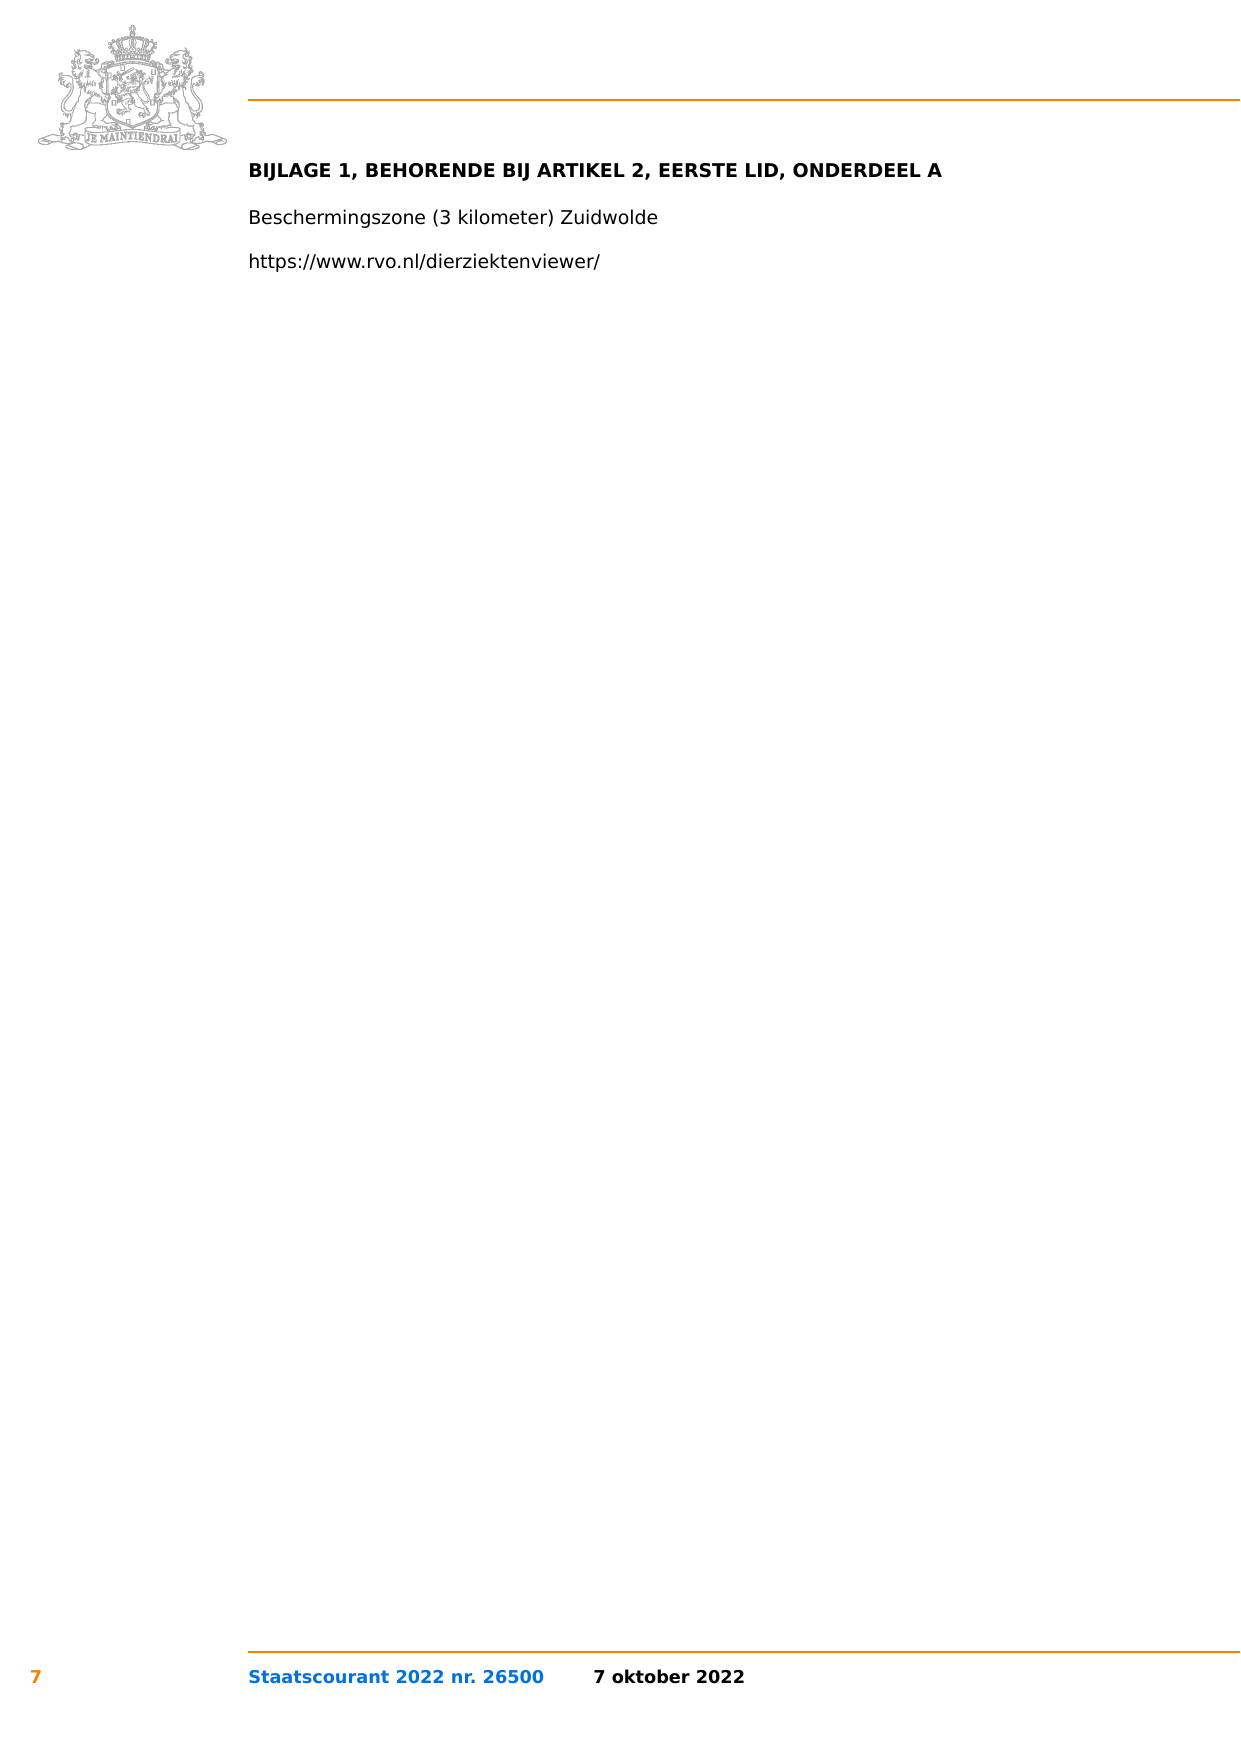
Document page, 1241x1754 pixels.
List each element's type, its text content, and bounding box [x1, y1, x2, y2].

subtitle BIJLAGE 1, BEHORENDE BIJ ARTIKEL 2, EERSTE LID, ONDERDEEL A [248, 160, 1163, 182]
text https://www.rvo.nl/dierziektenviewer/ [248, 251, 1163, 273]
picture [38, 25, 227, 150]
text Beschermingszone (3 kilometer) Zuidwolde [248, 207, 1163, 229]
